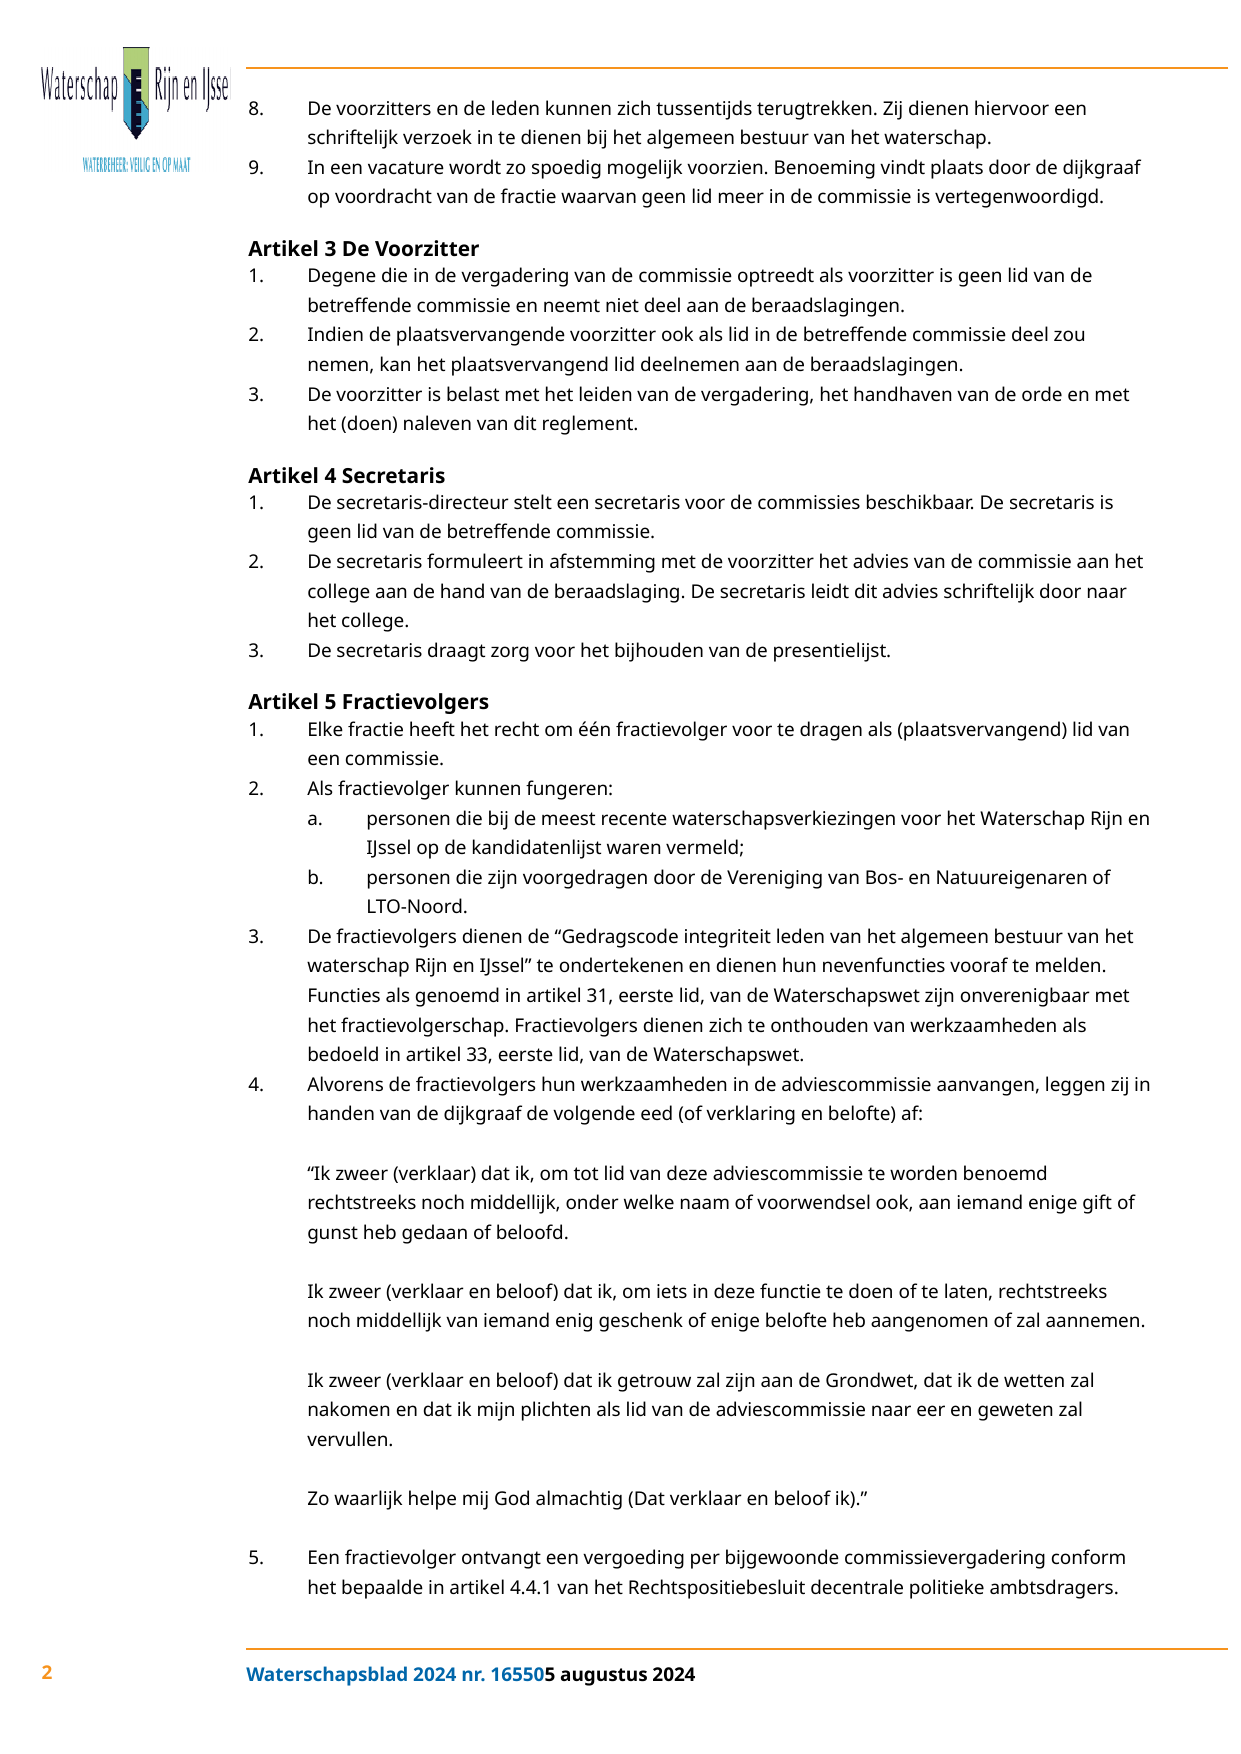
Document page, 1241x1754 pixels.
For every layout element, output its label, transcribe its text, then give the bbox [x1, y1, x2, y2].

list personen die zijn voorgedragen door de Vereniging van Bos- en Natuureigenaren of LTO-Noord. [307, 864, 1152, 919]
text Artikel 3 De Voorzitter [248, 234, 1152, 262]
list Elke fractie heeft het recht om één fractievolger voor te dragen als (plaatsvervangend) lid van een commissie. [248, 716, 1152, 771]
picture [41, 47, 231, 172]
list De voorzitters en de leden kunnen zich tussentijds terugtrekken. Zij dienen hiervoor een schriftelijk verzoek in te dienen bij het algemeen bestuur van het waterschap. [248, 95, 1152, 150]
text Artikel 5 Fractievolgers [248, 687, 1152, 716]
list De voorzitter is belast met het leiden van de vergadering, het handhaven van de orde en met het (doen) naleven van dit reglement. [248, 381, 1152, 436]
list “Ik zweer (verklaar) dat ik, om tot lid van deze adviescommissie te worden benoemd rechtstreeks noch middellijk, onder welke naam of voorwendsel ook, aan iemand enige gift of gunst heb gedaan of beloofd. [248, 1160, 1152, 1244]
list Alvorens de fractievolgers hun werkzaamheden in de adviescommissie aanvangen, leggen zij in handen van de dijkgraaf de volgende eed (of verklaring en belofte) af: [248, 1071, 1152, 1126]
list Ik zweer (verklaar en beloof) dat ik, om iets in deze functie te doen of te laten, rechtstreeks noch middellijk van iemand enig geschenk of enige belofte heb aangenomen of zal aannemen. [248, 1278, 1152, 1333]
list personen die bij de meest recente waterschapsverkiezingen voor het Waterschap Rijn en IJssel op de kandidatenlijst waren vermeld; [307, 805, 1152, 860]
list In een vacature wordt zo spoedig mogelijk voorzien. Benoeming vindt plaats door de dijkgraaf op voordracht van de fractie waarvan geen lid meer in de commissie is vertegenwoordigd. [248, 154, 1152, 209]
text Artikel 4 Secretaris [248, 461, 1152, 489]
list De secretaris-directeur stelt een secretaris voor de commissies beschikbaar. De secretaris is geen lid van de betreffende commissie. [248, 489, 1152, 544]
list Indien de plaatsvervangende voorzitter ook als lid in de betreffende commissie deel zou nemen, kan het plaatsvervangend lid deelnemen aan de beraadslagingen. [248, 322, 1152, 377]
list De secretaris draagt zorg voor het bijhouden van de presentielijst. [248, 637, 1152, 663]
list Zo waarlijk helpe mij God almachtig (Dat verklaar en beloof ik).” [248, 1485, 1152, 1511]
list Ik zweer (verklaar en beloof) dat ik getrouw zal zijn aan de Grondwet, dat ik de wetten zal nakomen en dat ik mijn plichten als lid van de adviescommissie naar eer en geweten zal vervullen. [248, 1367, 1152, 1452]
list De secretaris formuleert in afstemming met de voorzitter het advies van de commissie aan het college aan de hand van de beraadslaging. De secretaris leidt dit advies schriftelijk door naar het college. [248, 548, 1152, 633]
list Als fractievolger kunnen fungeren: [248, 775, 1152, 801]
list Een fractievolger ontvangt een vergoeding per bijgewoonde commissievergadering conform het bepaalde in artikel 4.4.1 van het Rechtspositiebesluit decentrale politieke ambtsdragers. [248, 1544, 1152, 1599]
list De fractievolgers dienen de “Gedragscode integriteit leden van het algemeen bestuur van het waterschap Rijn en IJssel” te ondertekenen en dienen hun nevenfuncties vooraf te melden. Functies als genoemd in artikel 31, eerste lid, van de Waterschapswet zijn onverenigbaar met het fractievolgerschap. Fractievolgers dienen zich te onthouden van werkzaamheden als bedoeld in artikel 33, eerste lid, van de Waterschapswet. [248, 923, 1152, 1067]
list Degene die in de vergadering van de commissie optreedt als voorzitter is geen lid van de betreffende commissie en neemt niet deel aan de beraadslagingen. [248, 262, 1152, 318]
